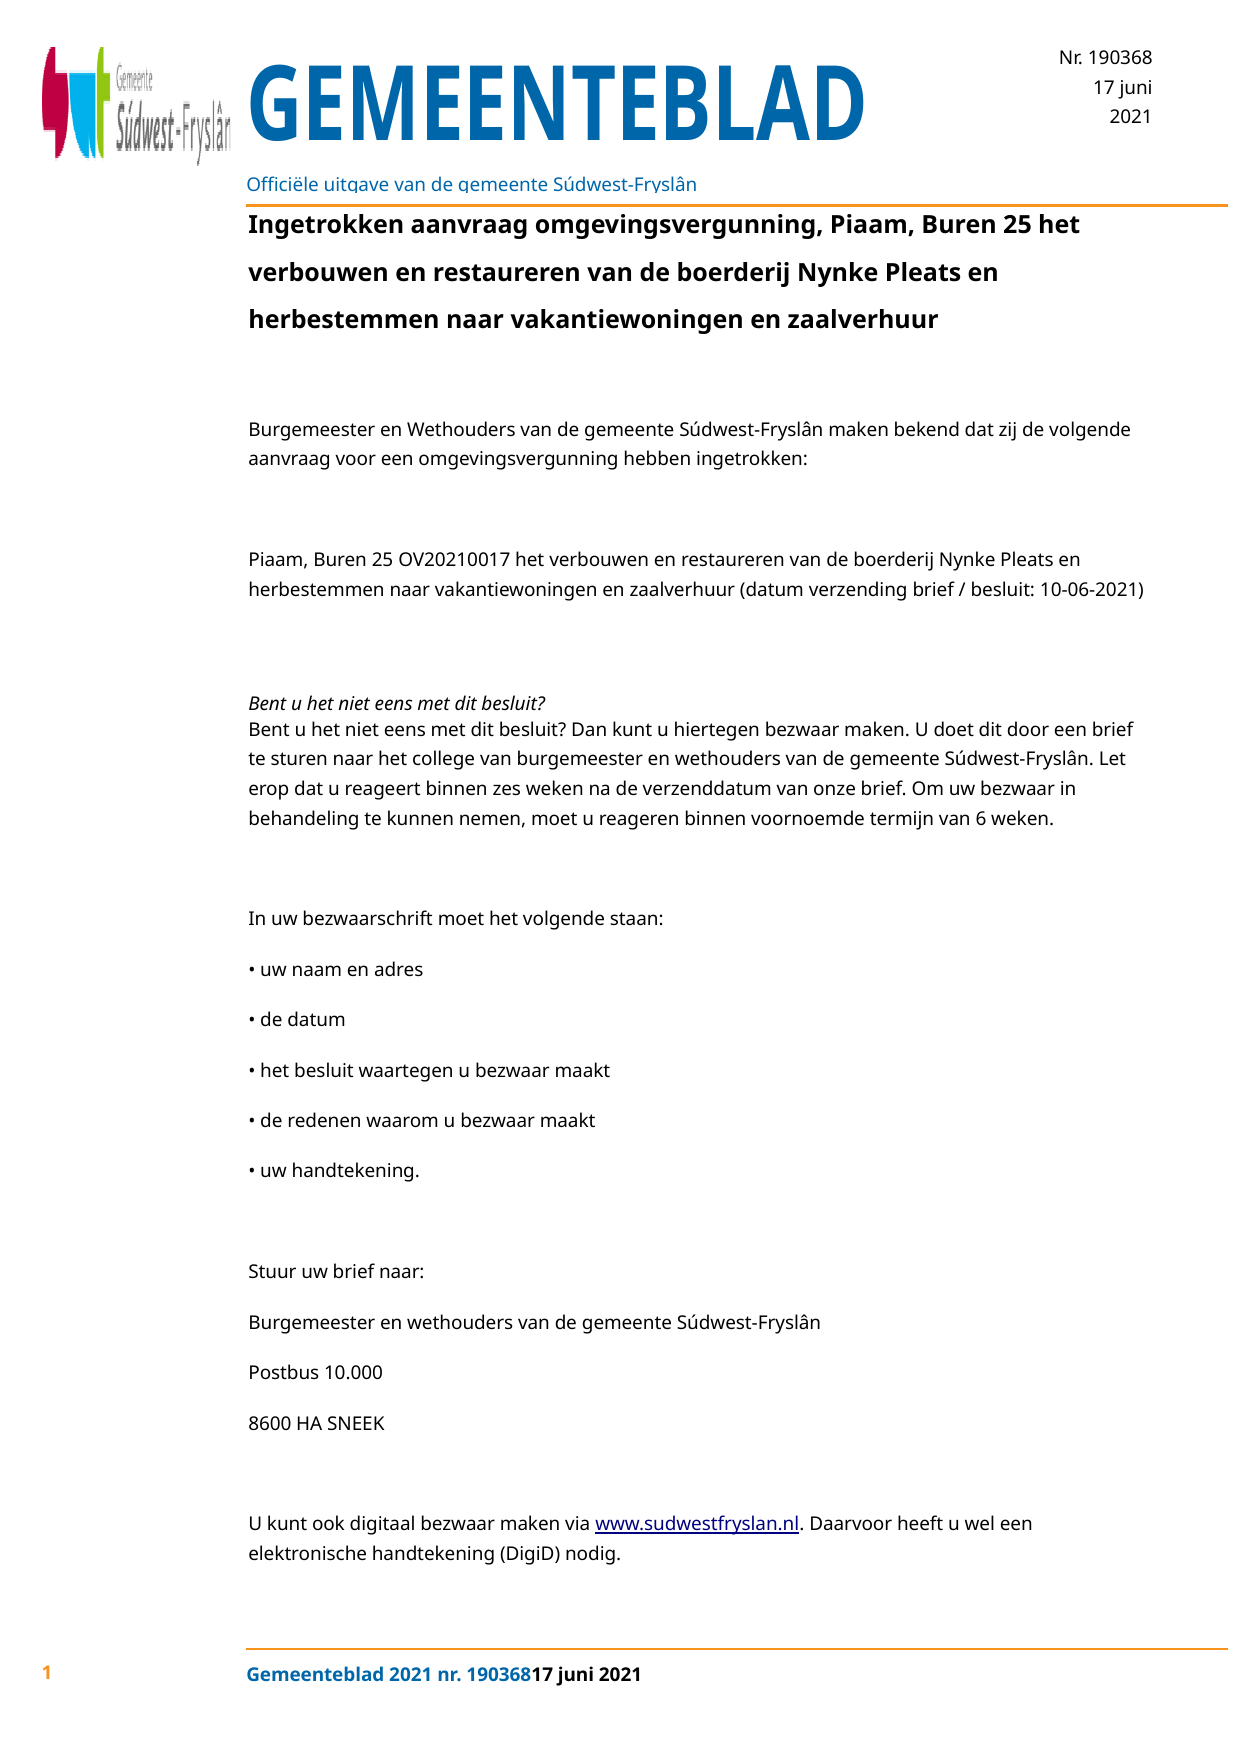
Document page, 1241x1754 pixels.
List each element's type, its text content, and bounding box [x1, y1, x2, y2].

text • uw naam en adres [248, 956, 1152, 982]
text • de redenen waarom u bezwaar maakt [248, 1107, 1152, 1133]
text In uw bezwaarschrift moet het volgende staan: [248, 906, 1152, 931]
text Bent u het niet eens met dit besluit? [248, 690, 1152, 716]
picture [41, 47, 231, 172]
text Ingetrokken aanvraag omgevingsvergunning, Piaam, Buren 25 het verbouwen en restaureren van de boerderij Nynke Pleats en herbestemmen naar vakantiewoningen en zaalverhuur [248, 207, 1152, 336]
text U kunt ook digitaal bezwaar maken via www.sudwestfryslan.nl. Daarvoor heeft u wel een elektronische handtekening (DigiD) nodig. [248, 1511, 1152, 1566]
text 8600 HA SNEEK [248, 1410, 1152, 1436]
text Piaam, Buren 25 OV20210017 het verbouwen en restaureren van de boerderij Nynke Pleats en herbestemmen naar vakantiewoningen en zaalverhuur (datum verzending brief / besluit: 10-06-2021) [248, 546, 1152, 602]
text Stuur uw brief naar: [248, 1258, 1152, 1284]
text • de datum [248, 1006, 1152, 1032]
text • uw handtekening. [248, 1158, 1152, 1183]
text Bent u het niet eens met dit besluit? Dan kunt u hiertegen bezwaar maken. U doet dit door een brief te sturen naar het college van burgemeester en wethouders van de gemeente Súdwest-Fryslân. Let erop dat u reageert binnen zes weken na de verzenddatum van onze brief. Om uw bezwaar in behandeling te kunnen nemen, moet u reageren binnen voornoemde termijn van 6 weken. [248, 716, 1152, 831]
text Burgemeester en Wethouders van de gemeente Súdwest-Fryslân maken bekend dat zij de volgende aanvraag voor een omgevingsvergunning hebben ingetrokken: [248, 416, 1152, 471]
text Postbus 10.000 [248, 1359, 1152, 1385]
text • het besluit waartegen u bezwaar maakt [248, 1057, 1152, 1083]
text Burgemeester en wethouders van de gemeente Súdwest-Fryslân [248, 1309, 1152, 1335]
